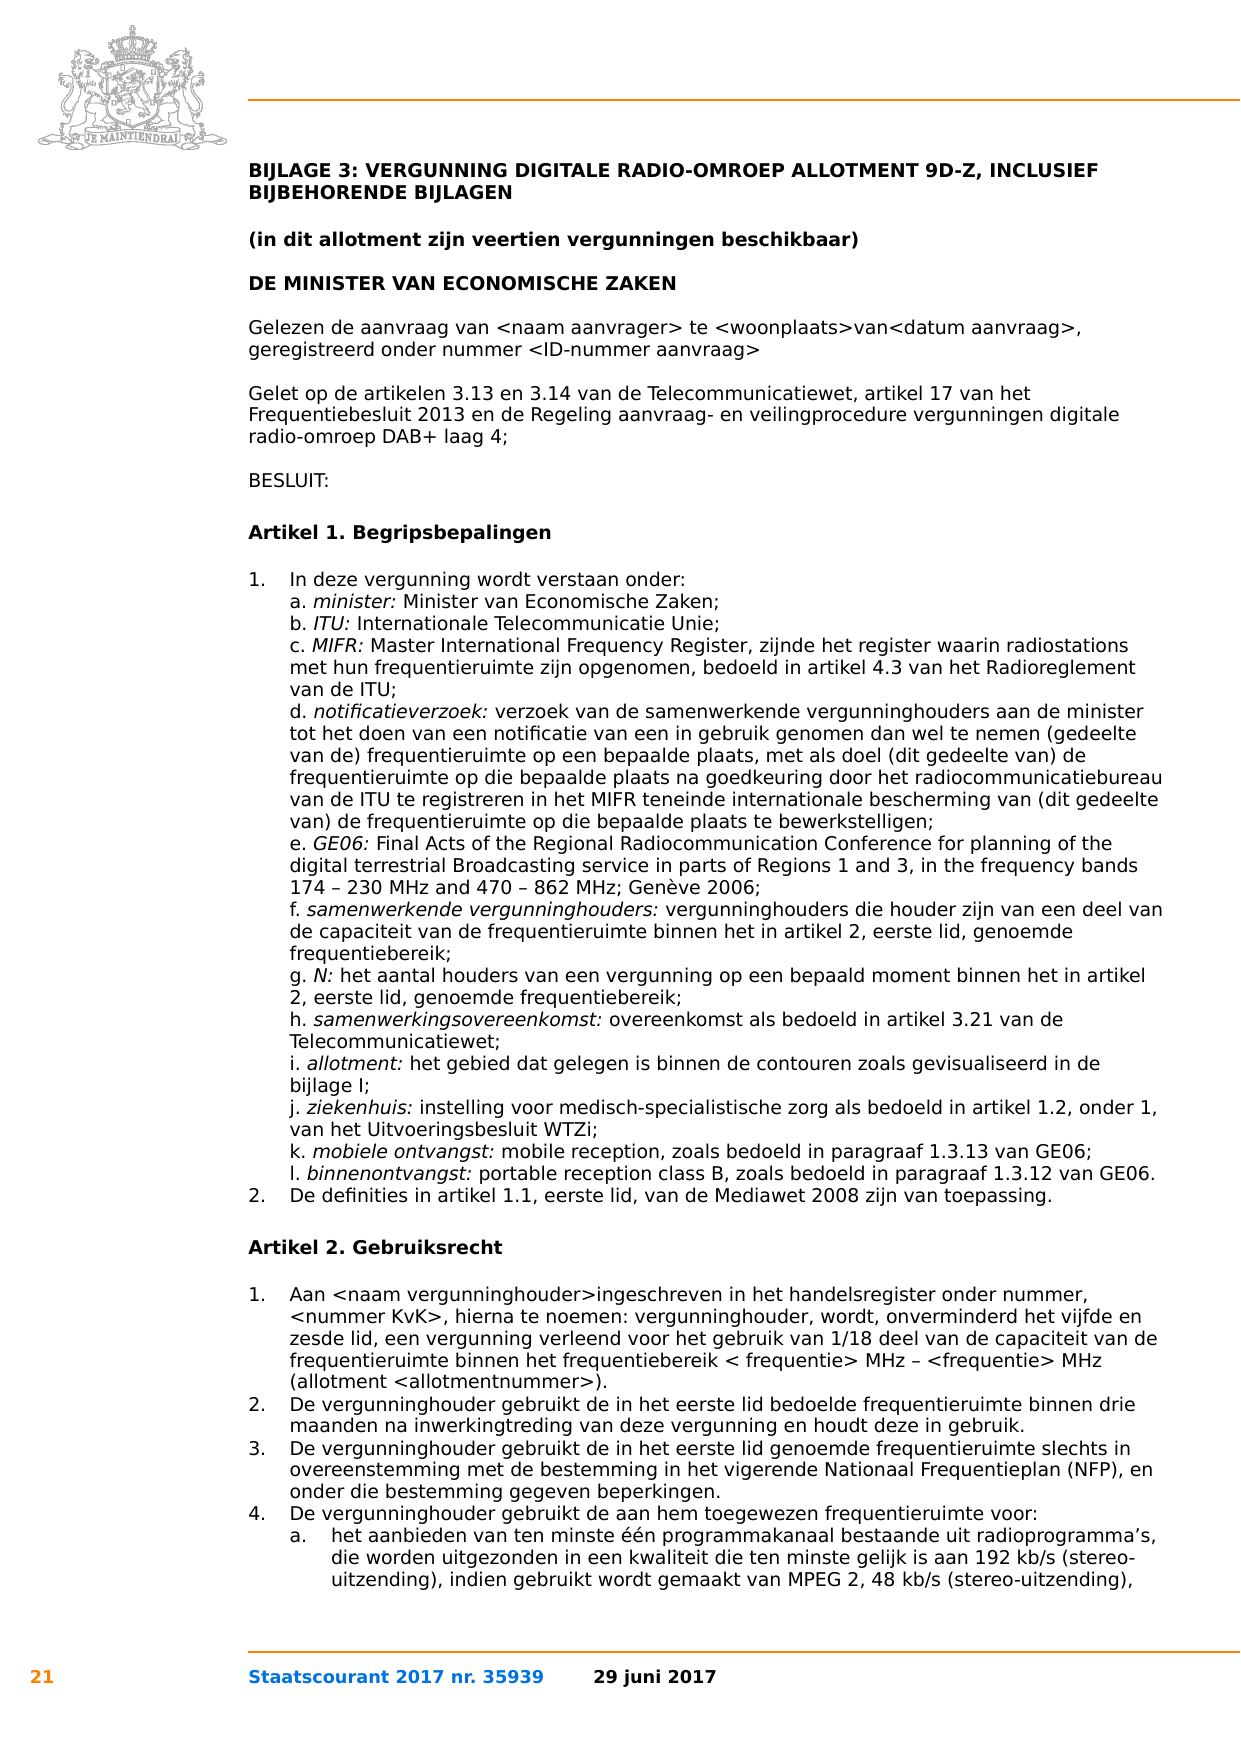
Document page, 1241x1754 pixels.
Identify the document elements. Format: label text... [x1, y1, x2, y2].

text k. mobiele ontvangst: mobile reception, zoals bedoeld in paragraaf 1.3.13 van GE06; [289, 1141, 1163, 1163]
subtitle BIJLAGE 3: VERGUNNING DIGITALE RADIO-OMROEP ALLOTMENT 9D-Z, INCLUSIEF BIJBEHORENDE BIJLAGEN [248, 160, 1163, 204]
text b. ITU: Internationale Telecommunicatie Unie; [289, 613, 1163, 635]
text 2. De vergunninghouder gebruikt de in het eerste lid bedoelde frequentieruimte binnen drie maanden na inwerkingtreding van deze vergunning en houdt deze in gebruik. [248, 1393, 1163, 1437]
text d. notificatieverzoek: verzoek van de samenwerkende vergunninghouders aan de minister tot het doen van een notificatie van een in gebruik genomen dan wel te nemen (gedeelte van de) frequentieruimte op een bepaalde plaats, met als doel (dit gedeelte van) de frequentieruimte op die bepaalde plaats na goedkeuring door het radiocommunicatiebureau van de ITU te registreren in het MIFR teneinde internationale bescherming van (dit gedeelte van) de frequentieruimte op die bepaalde plaats te bewerkstelligen; [289, 701, 1163, 833]
text l. binnenontvangst: portable reception class B, zoals bedoeld in paragraaf 1.3.12 van GE06. [289, 1163, 1163, 1184]
text j. ziekenhuis: instelling voor medisch-specialistische zorg als bedoeld in artikel 1.2, onder 1, van het Uitvoeringsbesluit WTZi; [289, 1097, 1163, 1141]
picture [38, 25, 227, 150]
text BESLUIT: [248, 470, 1163, 492]
subtitle Artikel 1. Begripsbepalingen [248, 522, 1163, 544]
text g. N: het aantal houders van een vergunning op een bepaald moment binnen het in artikel 2, eerste lid, genoemde frequentiebereik; [289, 965, 1163, 1009]
text 2. De definities in artikel 1.1, eerste lid, van de Mediawet 2008 zijn van toepassing. [248, 1184, 1163, 1207]
text c. MIFR: Master International Frequency Register, zijnde het register waarin radiostations met hun frequentieruimte zijn opgenomen, bedoeld in artikel 4.3 van het Radioreglement van de ITU; [289, 635, 1163, 701]
text 3. De vergunninghouder gebruikt de in het eerste lid genoemde frequentieruimte slechts in overeenstemming met de bestemming in het vigerende Nationaal Frequentieplan (NFP), en onder die bestemming gegeven beperkingen. [248, 1437, 1163, 1503]
text f. samenwerkende vergunninghouders: vergunninghouders die houder zijn van een deel van de capaciteit van de frequentieruimte binnen het in artikel 2, eerste lid, genoemde frequentiebereik; [289, 899, 1163, 965]
subtitle Artikel 2. Gebruiksrecht [248, 1237, 1163, 1258]
text DE MINISTER VAN ECONOMISCHE ZAKEN [248, 273, 1163, 295]
text Gelet op de artikelen 3.13 en 3.14 van de Telecommunicatiewet, artikel 17 van het Frequentiebesluit 2013 en de Regeling aanvraag- en veilingprocedure vergunningen digitale radio-omroep DAB+ laag 4; [248, 382, 1163, 448]
text (in dit allotment zijn veertien vergunningen beschikbaar) [248, 229, 1163, 251]
text h. samenwerkingsovereenkomst: overeenkomst als bedoeld in artikel 3.21 van de Telecommunicatiewet; [289, 1009, 1163, 1053]
text 1. In deze vergunning wordt verstaan onder: [248, 569, 1163, 591]
text e. GE06: Final Acts of the Regional Radiocommunication Conference for planning of the digital terrestrial Broadcasting service in parts of Regions 1 and 3, in the frequency bands 174 – 230 MHz and 470 – 862 MHz; Genève 2006; [289, 833, 1163, 899]
text 1. Aan <naam vergunninghouder>ingeschreven in het handelsregister onder nummer, <nummer KvK>, hierna te noemen: vergunninghouder, wordt, onverminderd het vijfde en zesde lid, een vergunning verleend voor het gebruik van 1/18 deel van de capaciteit van de frequentieruimte binnen het frequentiebereik < frequentie> MHz – <frequentie> MHz (allotment <allotmentnummer>). [248, 1283, 1163, 1393]
text 4. De vergunninghouder gebruikt de aan hem toegewezen frequentieruimte voor: [248, 1503, 1163, 1525]
text i. allotment: het gebied dat gelegen is binnen de contouren zoals gevisualiseerd in de bijlage I; [289, 1053, 1163, 1097]
text Gelezen de aanvraag van <naam aanvrager> te <woonplaats>van<datum aanvraag>, geregistreerd onder nummer <ID-nummer aanvraag> [248, 317, 1163, 361]
text a. minister: Minister van Economische Zaken; [289, 591, 1163, 613]
text a. het aanbieden van ten minste één programmakanaal bestaande uit radioprogramma’s, die worden uitgezonden in een kwaliteit die ten minste gelijk is aan 192 kb/s (stereo-uitzending), indien gebruikt wordt gemaakt van MPEG 2, 48 kb/s (stereo-uitzending), [289, 1525, 1163, 1591]
